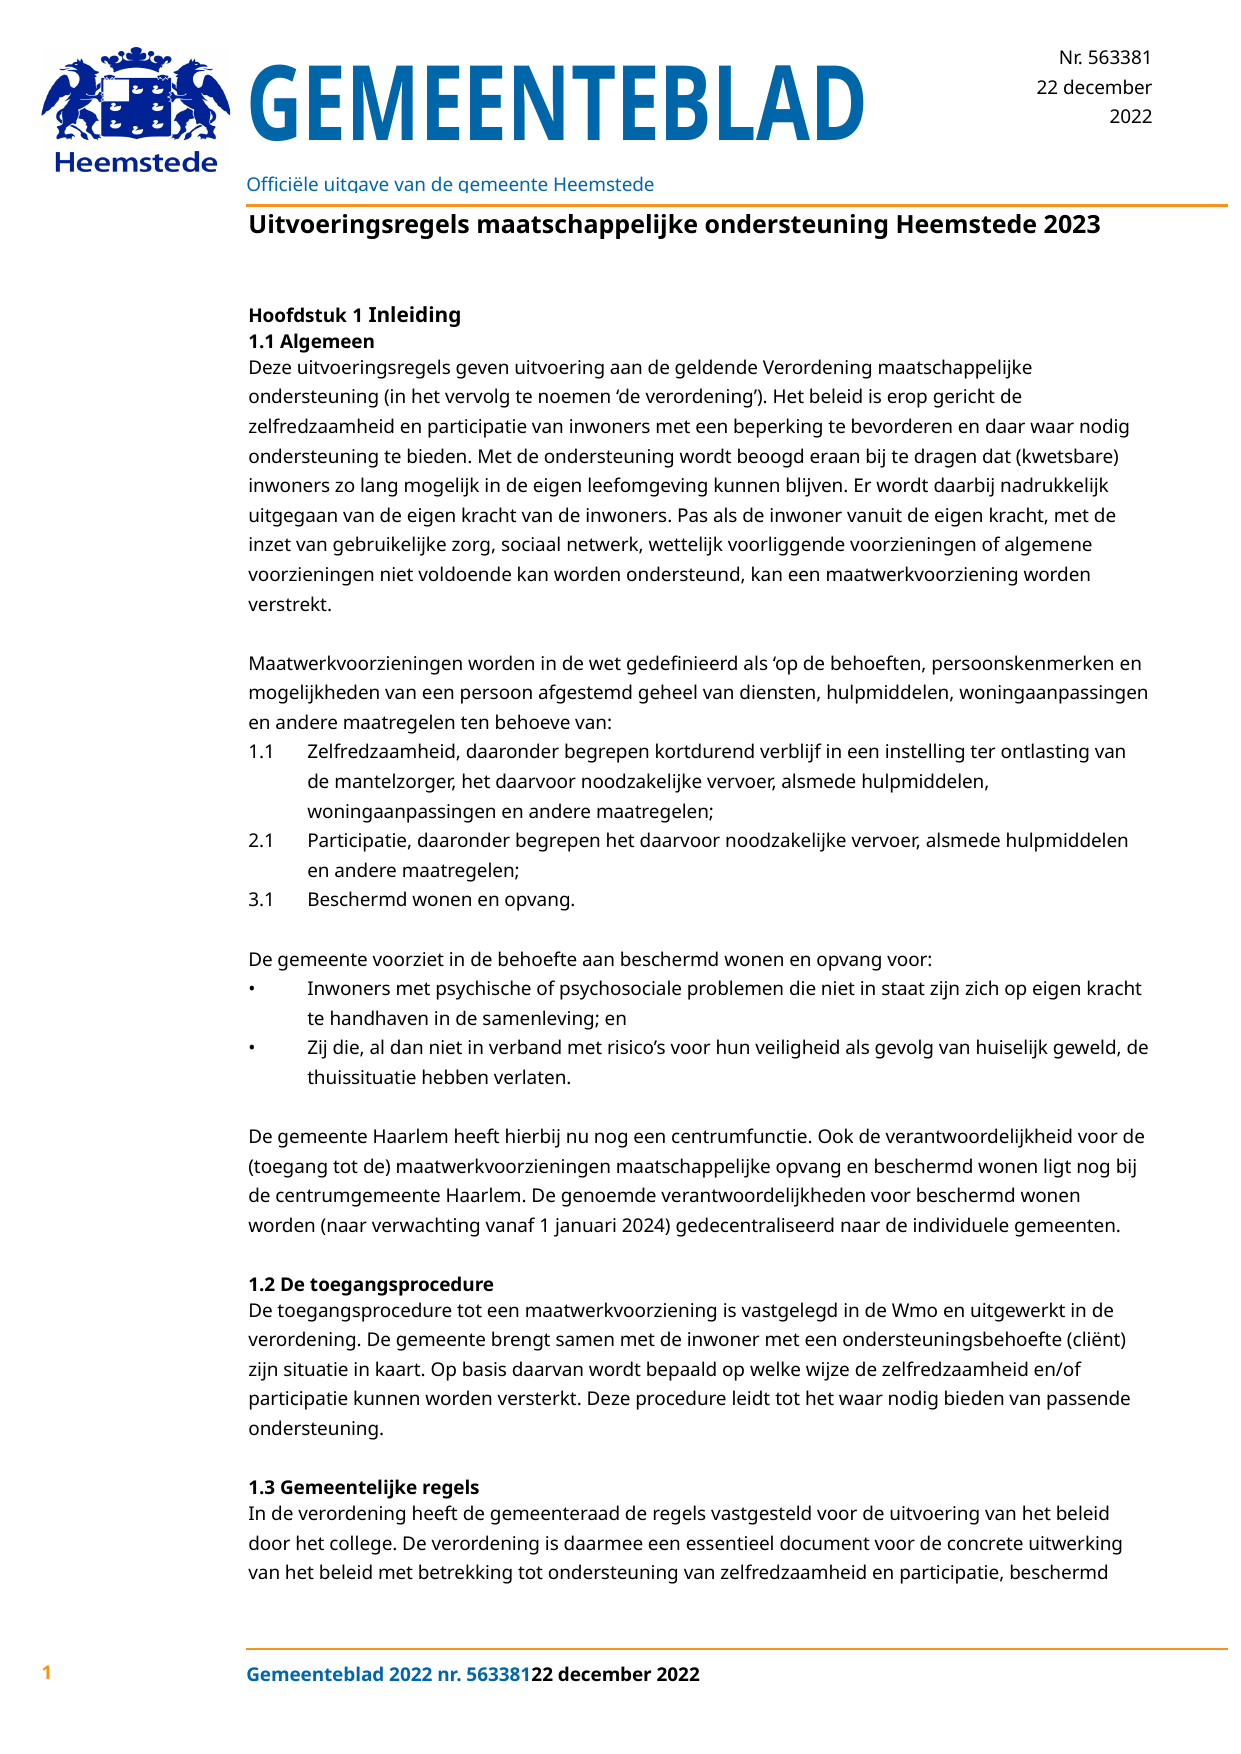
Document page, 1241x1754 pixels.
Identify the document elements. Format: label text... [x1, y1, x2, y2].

text 1.2 De toegangsprocedure [248, 1271, 1152, 1297]
text Maatwerkvoorzieningen worden in de wet gedefinieerd als ‘op de behoeften, persoonskenmerken en mogelijkheden van een persoon afgestemd geheel van diensten, hulpmiddelen, woningaanpassingen en andere maatregelen ten behoeve van: [248, 650, 1152, 735]
list Zij die, al dan niet in verband met risico’s voor hun veiligheid als gevolg van huiselijk geweld, de thuissituatie hebben verlaten. [248, 1034, 1152, 1090]
text De gemeente Haarlem heeft hierbij nu nog een centrumfunctie. Ook de verantwoordelijkheid voor de (toegang tot de) maatwerkvoorzieningen maatschappelijke opvang en beschermd wonen ligt nog bij de centrumgemeente Haarlem. De genoemde verantwoordelijkheden voor beschermd wonen worden (naar verwachting vanaf 1 januari 2024) gedecentraliseerd naar de individuele gemeenten. [248, 1123, 1152, 1238]
text In de verordening heeft de gemeenteraad de regels vastgesteld voor de uitvoering van het beleid door het college. De verordening is daarmee een essentieel document voor de concrete uitwerking van het beleid met betrekking tot ondersteuning van zelfredzaamheid en participatie, beschermd [248, 1500, 1152, 1585]
text De gemeente voorziet in de behoefte aan beschermd wonen en opvang voor: [248, 946, 1152, 971]
text Hoofdstuk 1 Inleiding [248, 300, 1152, 328]
list Beschermd wonen en opvang. [248, 887, 1152, 912]
list Inwoners met psychische of psychosociale problemen die niet in staat zijn zich op eigen kracht te handhaven in de samenleving; en [248, 975, 1152, 1031]
list Zelfredzaamheid, daaronder begrepen kortdurend verblijf in een instelling ter ontlasting van de mantelzorger, het daarvoor noodzakelijke vervoer, alsmede hulpmiddelen, woningaanpassingen en andere maatregelen; [248, 739, 1152, 823]
text Uitvoeringsregels maatschappelijke ondersteuning Heemstede 2023 [248, 207, 1152, 241]
picture [41, 47, 231, 172]
text Deze uitvoeringsregels geven uitvoering aan de geldende Verordening maatschappelijke ondersteuning (in het vervolg te noemen ‘de verordening’). Het beleid is erop gericht de zelfredzaamheid en participatie van inwoners met een beperking te bevorderen en daar waar nodig ondersteuning te bieden. Met de ondersteuning wordt beoogd eraan bij te dragen dat (kwetsbare) inwoners zo lang mogelijk in de eigen leefomgeving kunnen blijven. Er wordt daarbij nadrukkelijk uitgegaan van de eigen kracht van de inwoners. Pas als de inwoner vanuit de eigen kracht, met de inzet van gebruikelijke zorg, sociaal netwerk, wettelijk voorliggende voorzieningen of algemene voorzieningen niet voldoende kan worden ondersteund, kan een maatwerkvoorziening worden verstrekt. [248, 354, 1152, 616]
text 1.3 Gemeentelijke regels [248, 1474, 1152, 1500]
text De toegangsprocedure tot een maatwerkvoorziening is vastgelegd in de Wmo en uitgewerkt in de verordening. De gemeente brengt samen met de inwoner met een ondersteuningsbehoefte (cliënt) zijn situatie in kaart. Op basis daarvan wordt bepaald op welke wijze de zelfredzaamheid en/of participatie kunnen worden versterkt. Deze procedure leidt tot het waar nodig bieden van passende ondersteuning. [248, 1297, 1152, 1441]
list Participatie, daaronder begrepen het daarvoor noodzakelijke vervoer, alsmede hulpmiddelen en andere maatregelen; [248, 827, 1152, 883]
text 1.1 Algemeen [248, 328, 1152, 354]
